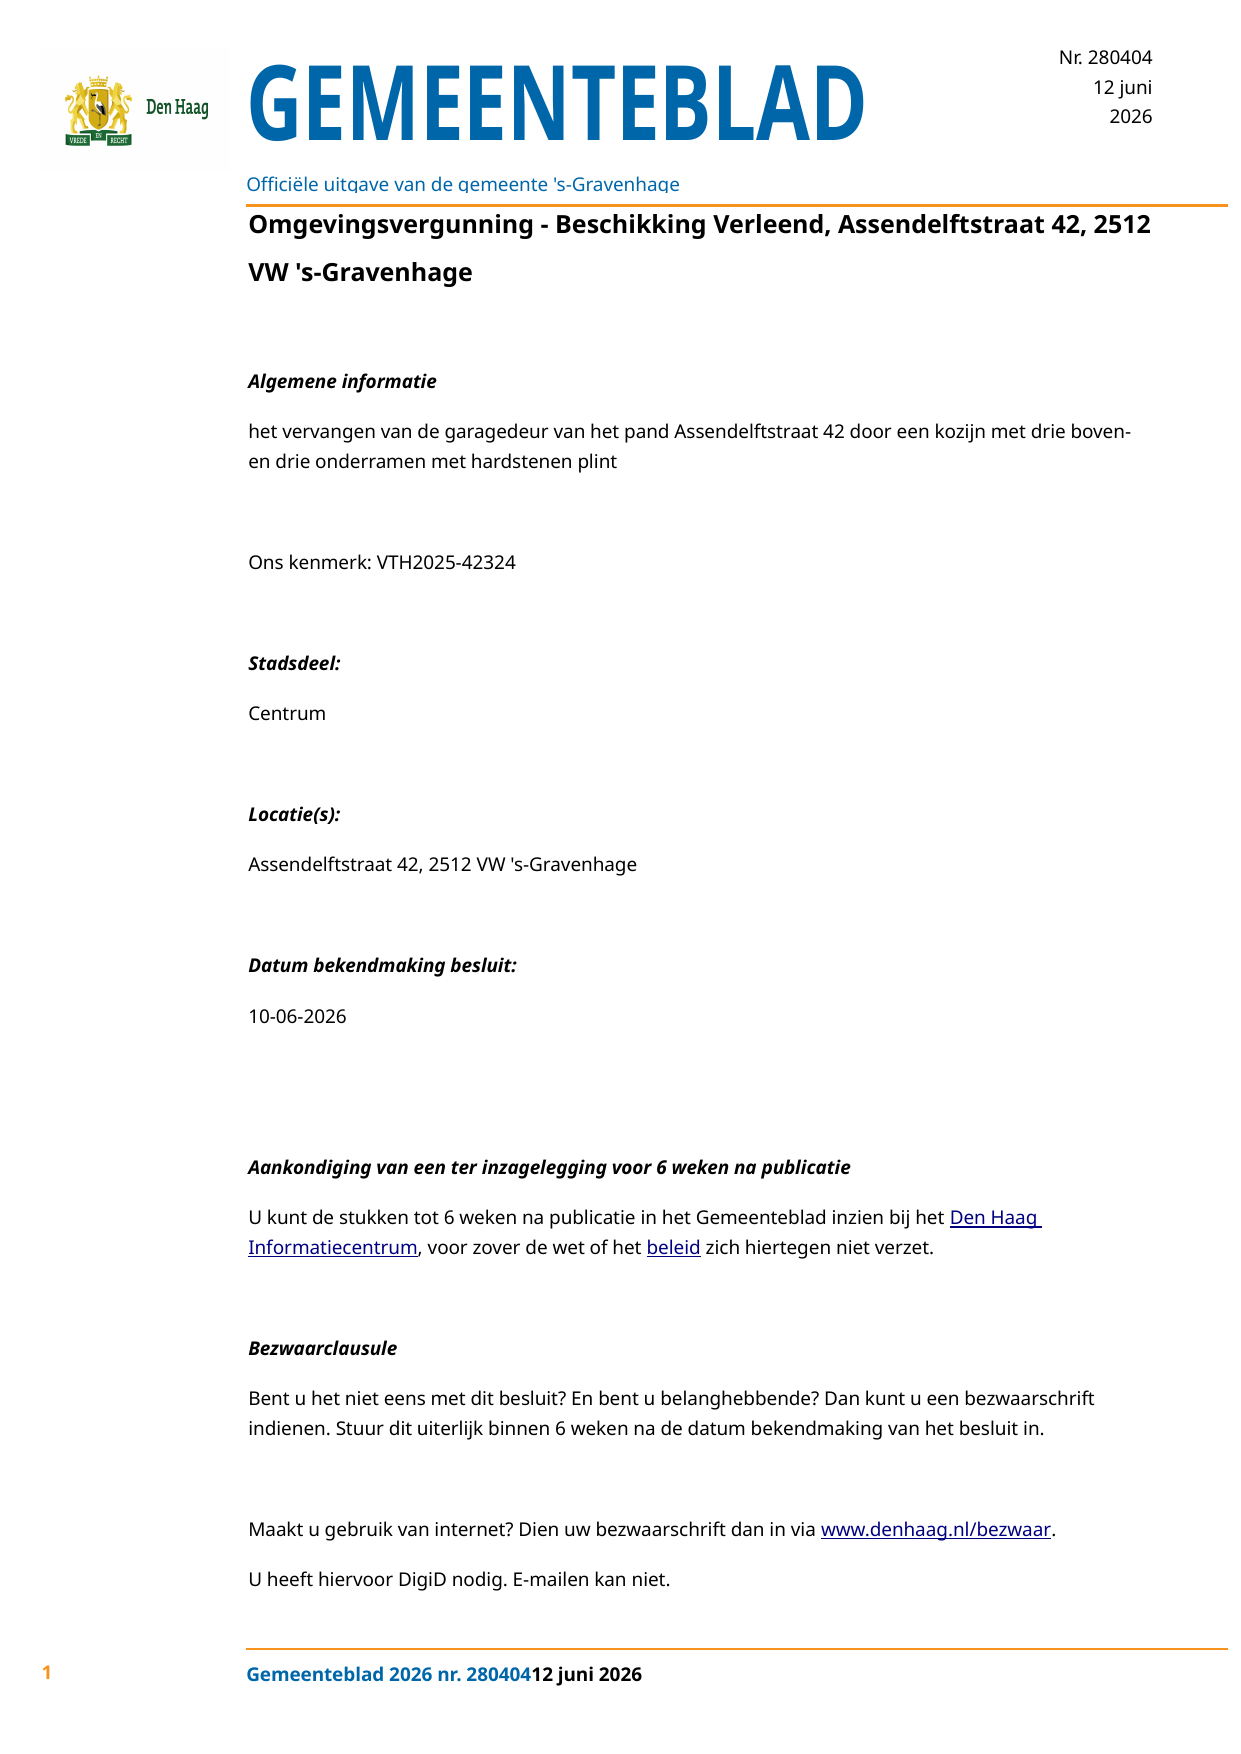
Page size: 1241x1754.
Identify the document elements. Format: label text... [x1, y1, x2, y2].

text Ons kenmerk: VTH2025-42324 [248, 549, 1152, 575]
text het vervangen van de garagedeur van het pand Assendelftstraat 42 door een kozijn met drie boven- en drie onderramen met hardstenen plint [248, 419, 1152, 474]
text Aankondiging van een ter inzagelegging voor 6 weken na publicatie [248, 1154, 1152, 1180]
text Stadsdeel: [248, 650, 1152, 676]
text Algemene informatie [248, 368, 1152, 394]
picture [41, 47, 231, 172]
text Maakt u gebruik van internet? Dien uw bezwaarschrift dan in via www.denhaag.nl/bezwaar. [248, 1516, 1152, 1542]
text Locatie(s): [248, 801, 1152, 827]
text Datum bekendmaking besluit: [248, 952, 1152, 978]
text 10-06-2026 [248, 1003, 1152, 1029]
text U heeft hiervoor DigiD nodig. E-mailen kan niet. [248, 1566, 1152, 1592]
text U kunt de stukken tot 6 weken na publicatie in het Gemeenteblad inzien bij het Den Haag Informatiecentrum, voor zover de wet of het beleid zich hiertegen niet verzet. [248, 1204, 1152, 1260]
text Centrum [248, 700, 1152, 726]
text Bezwaarclausule [248, 1335, 1152, 1361]
text Assendelftstraat 42, 2512 VW 's-Gravenhage [248, 852, 1152, 877]
text Omgevingsvergunning - Beschikking Verleend, Assendelftstraat 42, 2512 VW 's-Gravenhage [248, 207, 1152, 288]
text Bent u het niet eens met dit besluit? En bent u belanghebbende? Dan kunt u een bezwaarschrift indienen. Stuur dit uiterlijk binnen 6 weken na de datum bekendmaking van het besluit in. [248, 1385, 1152, 1441]
